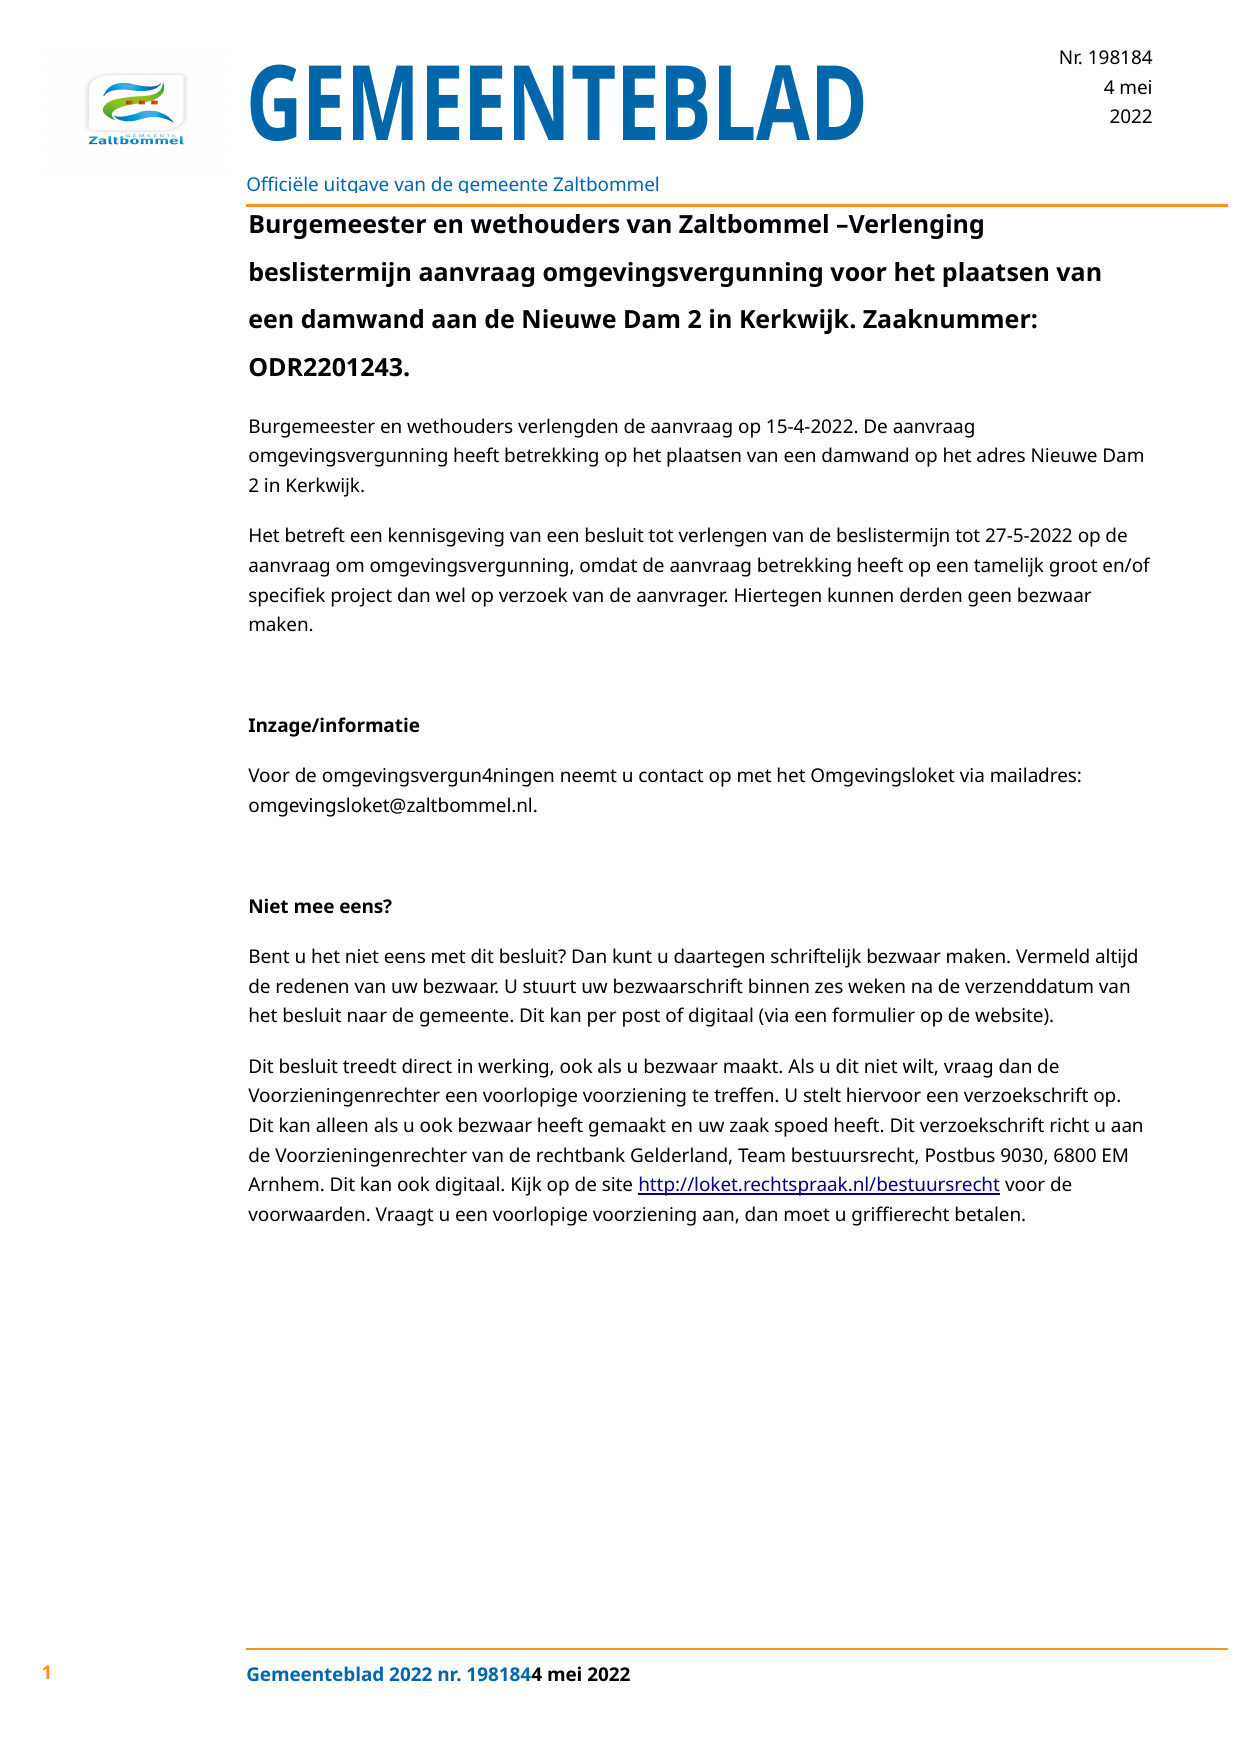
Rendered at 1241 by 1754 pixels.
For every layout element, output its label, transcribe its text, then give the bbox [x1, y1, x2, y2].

text Inzage/informatie [248, 712, 1152, 738]
text Dit besluit treedt direct in werking, ook als u bezwaar maakt. Als u dit niet wilt, vraag dan de Voorzieningenrechter een voorlopige voorziening te treffen. U stelt hiervoor een verzoekschrift op. Dit kan alleen als u ook bezwaar heeft gemaakt en uw zaak spoed heeft. Dit verzoekschrift richt u aan de Voorzieningenrechter van de rechtbank Gelderland, Team bestuursrecht, Postbus 9030, 6800 EM Arnhem. Dit kan ook digitaal. Kijk op de site http://loket.rechtspraak.nl/bestuursrecht voor de voorwaarden. Vraagt u een voorlopige voorziening aan, dan moet u griffierecht betalen. [248, 1053, 1152, 1227]
text Burgemeester en wethouders verlengden de aanvraag op 15-4-2022. De aanvraag omgevingsvergunning heeft betrekking op het plaatsen van een damwand op het adres Nieuwe Dam 2 in Kerkwijk. [248, 413, 1152, 498]
text Voor de omgevingsvergun4ningen neemt u contact op met het Omgevingsloket via mailadres: omgevingsloket@zaltbommel.nl. [248, 763, 1152, 818]
text Bent u het niet eens met dit besluit? Dan kunt u daartegen schriftelijk bezwaar maken. Vermeld altijd de redenen van uw bezwaar. U stuurt uw bezwaarschrift binnen zes weken na de verzenddatum van het besluit naar de gemeente. Dit kan per post of digitaal (via een formulier op de website). [248, 943, 1152, 1028]
text Burgemeester en wethouders van Zaltbommel –Verlenging beslistermijn aanvraag omgevingsvergunning voor het plaatsen van een damwand aan de Nieuwe Dam 2 in Kerkwijk. Zaaknummer: ODR2201243. [248, 207, 1152, 384]
picture [41, 47, 231, 172]
text Het betreft een kennisgeving van een besluit tot verlengen van de beslistermijn tot 27-5-2022 op de aanvraag om omgevingsvergunning, omdat de aanvraag betrekking heeft op een tamelijk groot en/of specifiek project dan wel op verzoek van de aanvrager. Hiertegen kunnen derden geen bezwaar maken. [248, 523, 1152, 637]
text Niet mee eens? [248, 893, 1152, 919]
